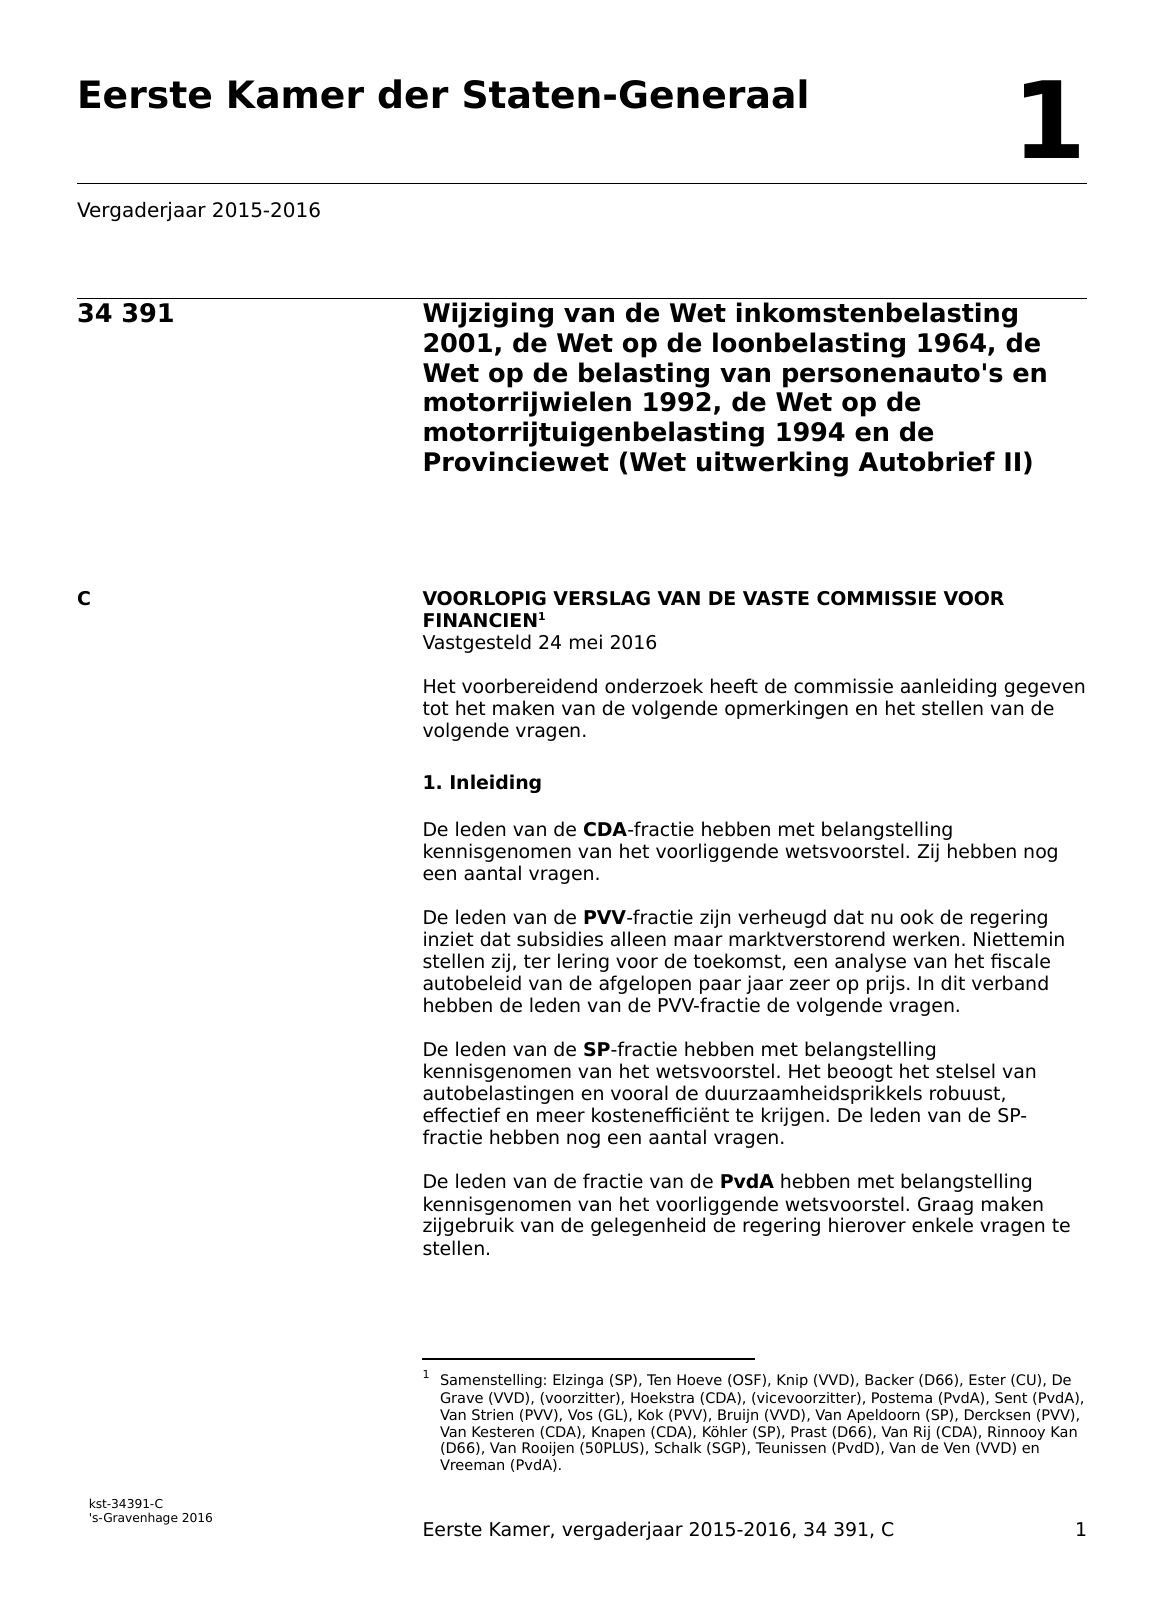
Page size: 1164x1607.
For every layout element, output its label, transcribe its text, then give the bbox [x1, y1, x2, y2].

text Samenstelling: Elzinga (SP), Ten Hoeve (OSF), Knip (VVD), Backer (D66), Ester (CU), De Grave (VVD), (voorzitter), Hoekstra (CDA), (vicevoorzitter), Postema (PvdA), Sent (PvdA), Van Strien (PVV), Vos (GL), Kok (PVV), Bruijn (VVD), Van Apeldoorn (SP), Dercksen (PVV), Van Kesteren (CDA), Knapen (CDA), Köhler (SP), Prast (D66), Van Rij (CDA), Rinnooy Kan (D66), Van Rooijen (50PLUS), Schalk (SGP), Teunissen (PvdD), Van de Ven (VVD) en Vreeman (PvdA). [422, 1368, 1087, 1474]
text 's-Gravenhage 2016 [88, 1511, 323, 1525]
subtitle 34 391 Wijziging van de Wet inkomstenbelasting 2001, de Wet op de loonbelasting 1964, de Wet op de belasting van personenauto's en motorrijwielen 1992, de Wet op de motorrijtuigenbelasting 1994 en de Provinciewet (Wet uitwerking Autobrief II) [77, 299, 1087, 477]
text De leden van de SP-fractie hebben met belangstelling kennisgenomen van het wetsvoorstel. Het beoogt het stelsel van autobelastingen en vooral de duurzaamheidsprikkels robuust, effectief en meer kostenefficiënt te krijgen. De leden van de SP-fractie hebben nog een aantal vragen. [422, 1039, 1087, 1149]
table_cell Vergaderjaar 2015-2016 [77, 184, 1087, 298]
table_header Eerste Kamer der Staten-Generaal [77, 59, 886, 183]
text Het voorbereidend onderzoek heeft de commissie aanleiding gegeven tot het maken van de volgende opmerkingen en het stellen van de volgende vragen. [422, 676, 1087, 742]
subtitle 1. Inleiding [422, 772, 1087, 794]
subtitle C VOORLOPIG VERSLAG VAN DE VASTE COMMISSIE VOOR FINANCIEN [77, 588, 1087, 632]
text Vastgesteld 24 mei 2016 [422, 632, 1087, 654]
text De leden van de CDA-fractie hebben met belangstelling kennisgenomen van het voorliggende wetsvoorstel. Zij hebben nog een aantal vragen. [422, 819, 1087, 885]
text kst-34391-C [88, 1497, 323, 1511]
text De leden van de PVV-fractie zijn verheugd dat nu ook de regering inziet dat subsidies alleen maar marktverstorend werken. Niettemin stellen zij, ter lering voor de toekomst, een analyse van het fiscale autobeleid van de afgelopen paar jaar zeer op prijs. In dit verband hebben de leden van de PVV-fractie de volgende vragen. [422, 907, 1087, 1017]
text De leden van de fractie van de PvdA hebben met belangstelling kennisgenomen van het voorliggende wetsvoorstel. Graag maken zijgebruik van de gelegenheid de regering hierover enkele vragen te stellen. [422, 1171, 1087, 1259]
table_header 1 [886, 59, 1087, 183]
